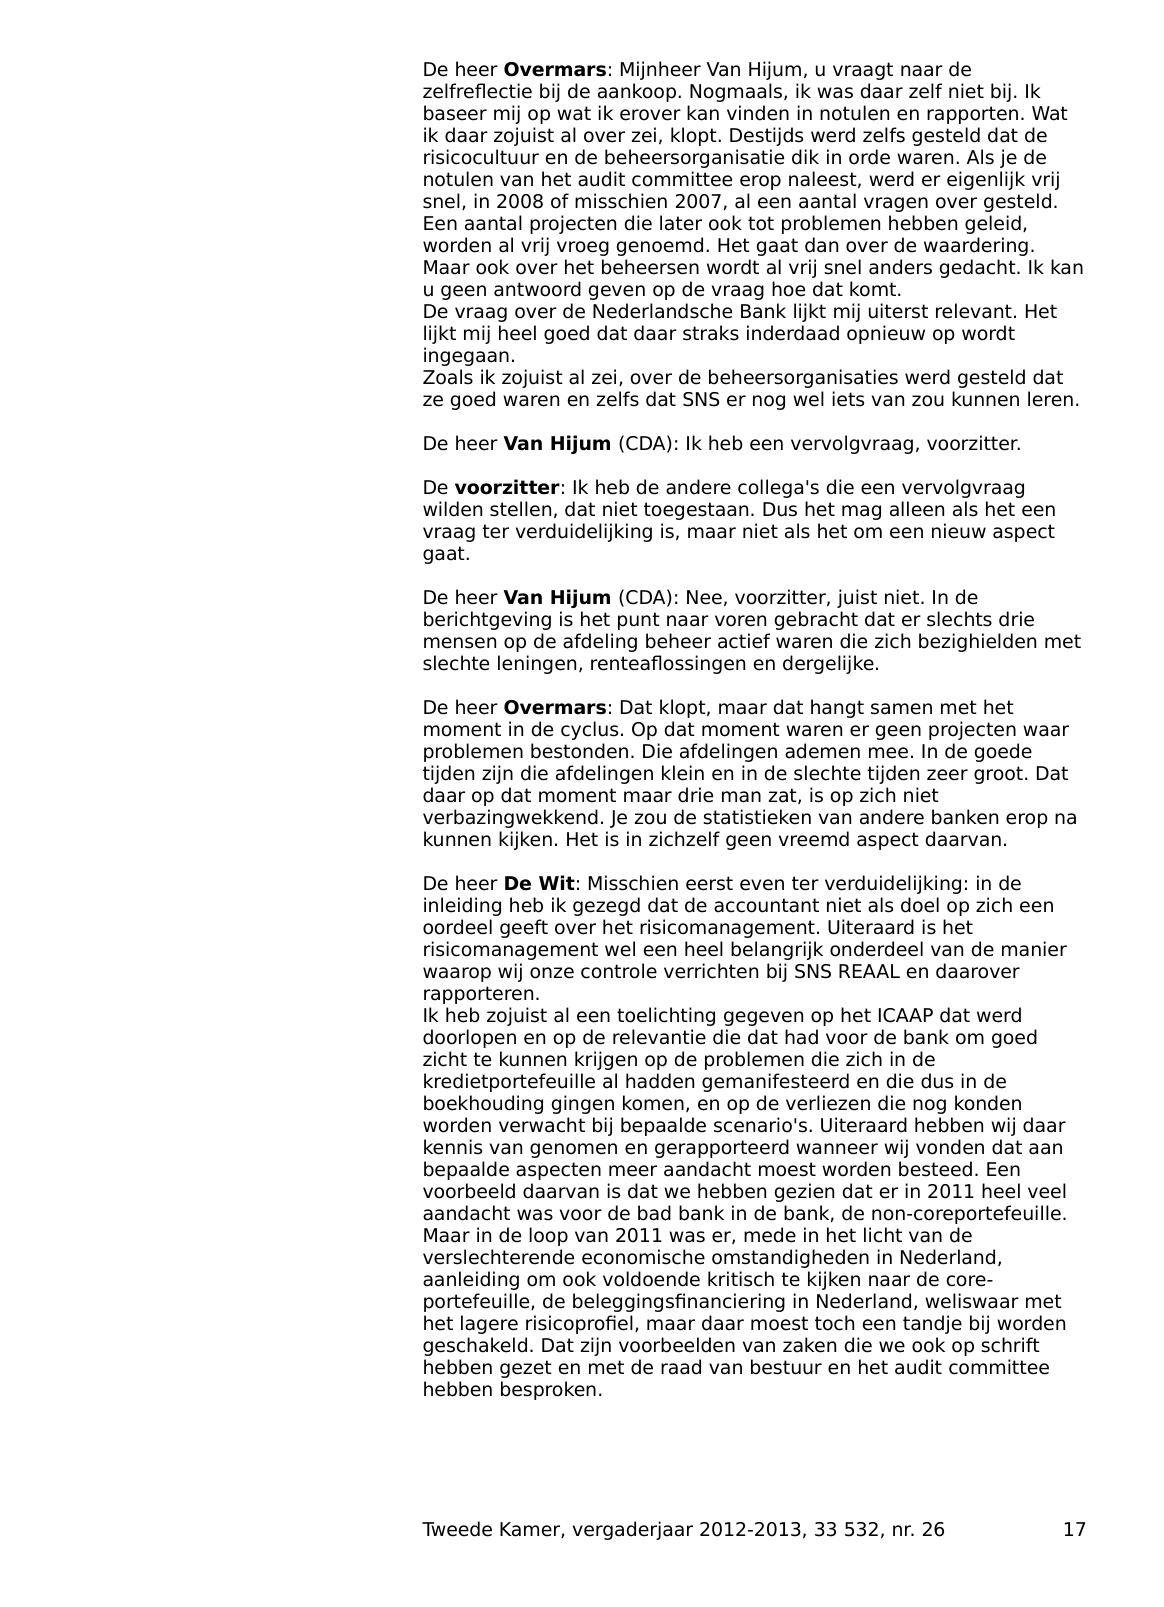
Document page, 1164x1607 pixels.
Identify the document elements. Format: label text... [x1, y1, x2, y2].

text De heer Van Hijum (CDA): Nee, voorzitter, juist niet. In de berichtgeving is het punt naar voren gebracht dat er slechts drie mensen op de afdeling beheer actief waren die zich bezighielden met slechte leningen, renteaflossingen en dergelijke. [422, 587, 1087, 675]
text De heer Overmars: Dat klopt, maar dat hangt samen met het moment in de cyclus. Op dat moment waren er geen projecten waar problemen bestonden. Die afdelingen ademen mee. In de goede tijden zijn die afdelingen klein en in de slechte tijden zeer groot. Dat daar op dat moment maar drie man zat, is op zich niet verbazingwekkend. Je zou de statistieken van andere banken erop na kunnen kijken. Het is in zichzelf geen vreemd aspect daarvan. [422, 697, 1087, 851]
text De heer De Wit: Misschien eerst even ter verduidelijking: in de inleiding heb ik gezegd dat de accountant niet als doel op zich een oordeel geeft over het risicomanagement. Uiteraard is het risicomanagement wel een heel belangrijk onderdeel van de manier waarop wij onze controle verrichten bij SNS REAAL en daarover rapporteren. [422, 873, 1087, 1005]
text De heer Overmars: Mijnheer Van Hijum, u vraagt naar de zelfreflectie bij de aankoop. Nogmaals, ik was daar zelf niet bij. Ik baseer mij op wat ik erover kan vinden in notulen en rapporten. Wat ik daar zojuist al over zei, klopt. Destijds werd zelfs gesteld dat de risicocultuur en de beheersorganisatie dik in orde waren. Als je de notulen van het audit committee erop naleest, werd er eigenlijk vrij snel, in 2008 of misschien 2007, al een aantal vragen over gesteld. Een aantal projecten die later ook tot problemen hebben geleid, worden al vrij vroeg genoemd. Het gaat dan over de waardering. Maar ook over het beheersen wordt al vrij snel anders gedacht. Ik kan u geen antwoord geven op de vraag hoe dat komt. [422, 59, 1087, 301]
text De heer Van Hijum (CDA): Ik heb een vervolgvraag, voorzitter. [422, 433, 1087, 455]
text Zoals ik zojuist al zei, over de beheersorganisaties werd gesteld dat ze goed waren en zelfs dat SNS er nog wel iets van zou kunnen leren. [422, 367, 1087, 411]
text De voorzitter: Ik heb de andere collega's die een vervolgvraag wilden stellen, dat niet toegestaan. Dus het mag alleen als het een vraag ter verduidelijking is, maar niet als het om een nieuw aspect gaat. [422, 477, 1087, 565]
text Ik heb zojuist al een toelichting gegeven op het ICAAP dat werd doorlopen en op de relevantie die dat had voor de bank om goed zicht te kunnen krijgen op de problemen die zich in de kredietportefeuille al hadden gemanifesteerd en die dus in de boekhouding gingen komen, en op de verliezen die nog konden worden verwacht bij bepaalde scenario's. Uiteraard hebben wij daar kennis van genomen en gerapporteerd wanneer wij vonden dat aan bepaalde aspecten meer aandacht moest worden besteed. Een voorbeeld daarvan is dat we hebben gezien dat er in 2011 heel veel aandacht was voor de bad bank in de bank, de non-coreportefeuille. Maar in de loop van 2011 was er, mede in het licht van de verslechterende economische omstandigheden in Nederland, aanleiding om ook voldoende kritisch te kijken naar de core-portefeuille, de beleggingsfinanciering in Nederland, weliswaar met het lagere risicoprofiel, maar daar moest toch een tandje bij worden geschakeld. Dat zijn voorbeelden van zaken die we ook op schrift hebben gezet en met de raad van bestuur en het audit committee hebben besproken. [422, 1005, 1087, 1401]
text De vraag over de Nederlandsche Bank lijkt mij uiterst relevant. Het lijkt mij heel goed dat daar straks inderdaad opnieuw op wordt ingegaan. [422, 301, 1087, 367]
